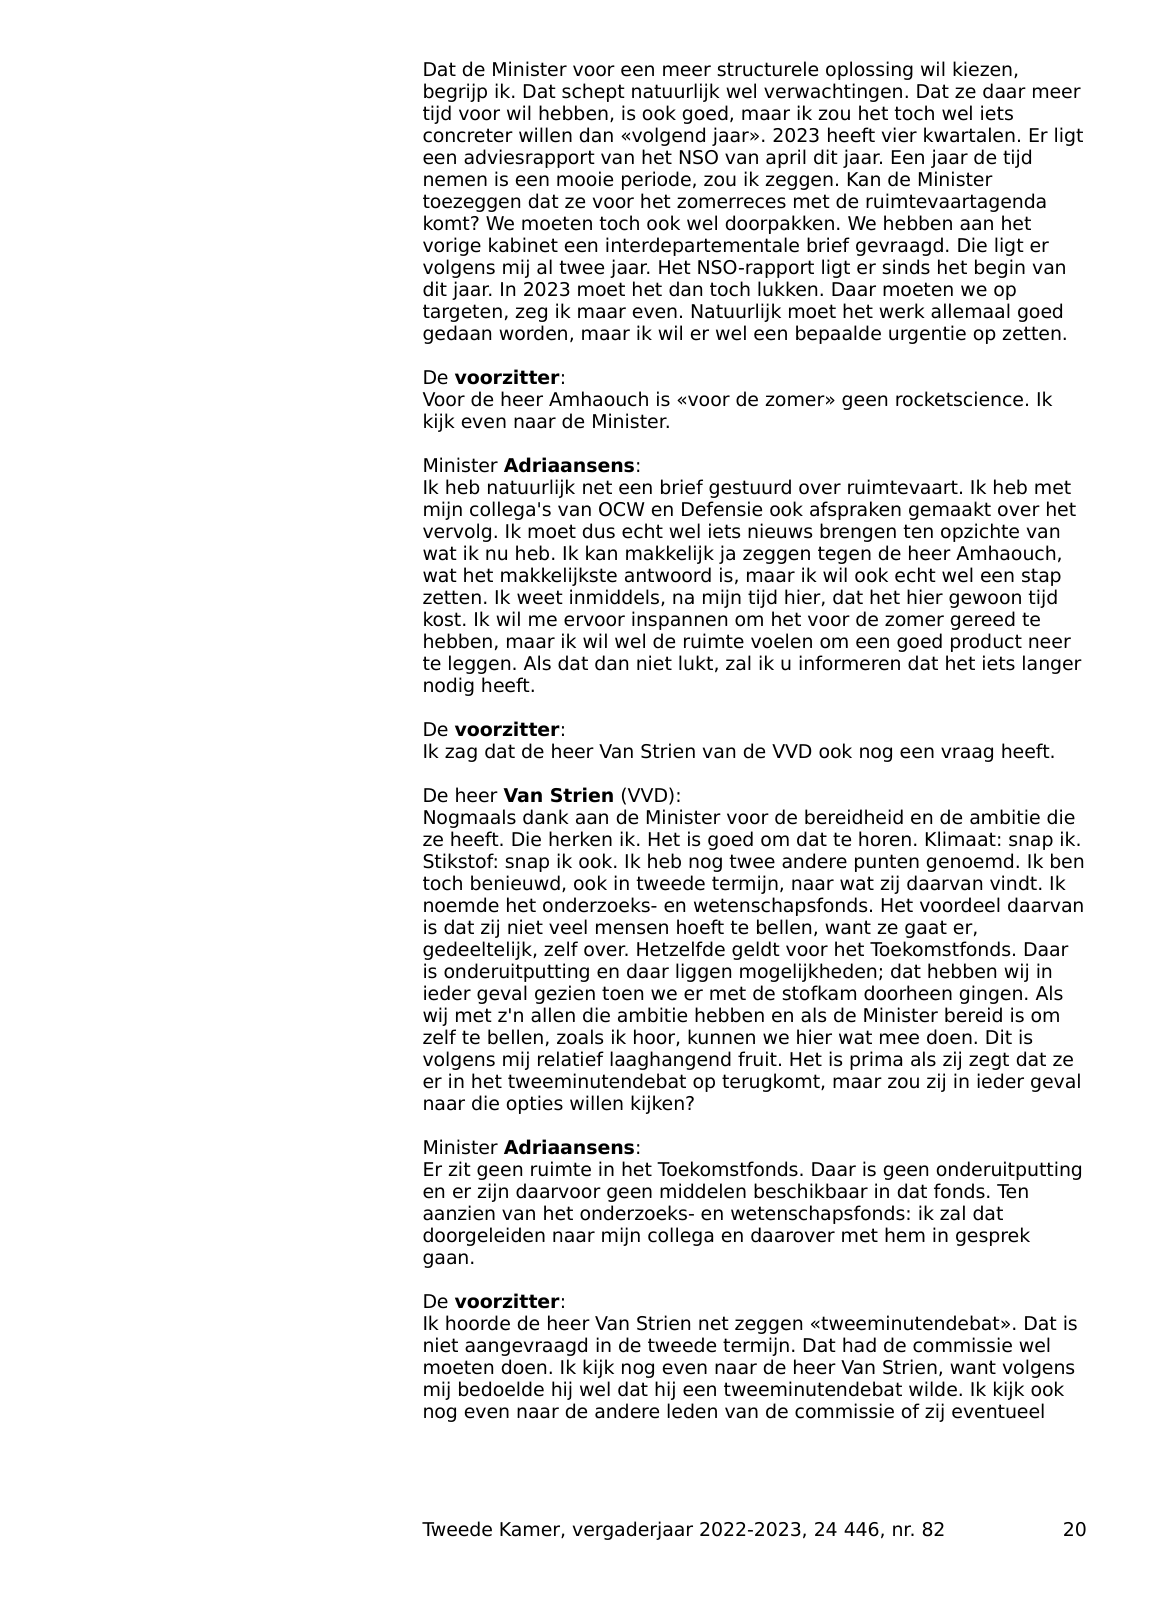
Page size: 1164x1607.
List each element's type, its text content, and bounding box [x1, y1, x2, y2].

text De voorzitter: [422, 719, 1087, 741]
text Minister Adriaansens: [422, 1137, 1087, 1159]
text Ik zag dat de heer Van Strien van de VVD ook nog een vraag heeft. [422, 741, 1087, 763]
text Voor de heer Amhaouch is «voor de zomer» geen rocketscience. Ik kijk even naar de Minister. [422, 389, 1087, 433]
text Minister Adriaansens: [422, 455, 1087, 477]
text Er zit geen ruimte in het Toekomstfonds. Daar is geen onderuitputting en er zijn daarvoor geen middelen beschikbaar in dat fonds. Ten aanzien van het onderzoeks- en wetenschapsfonds: ik zal dat doorgeleiden naar mijn collega en daarover met hem in gesprek gaan. [422, 1159, 1087, 1269]
text De voorzitter: [422, 1291, 1087, 1313]
text Ik heb natuurlijk net een brief gestuurd over ruimtevaart. Ik heb met mijn collega's van OCW en Defensie ook afspraken gemaakt over het vervolg. Ik moet dus echt wel iets nieuws brengen ten opzichte van wat ik nu heb. Ik kan makkelijk ja zeggen tegen de heer Amhaouch, wat het makkelijkste antwoord is, maar ik wil ook echt wel een stap zetten. Ik weet inmiddels, na mijn tijd hier, dat het hier gewoon tijd kost. Ik wil me ervoor inspannen om het voor de zomer gereed te hebben, maar ik wil wel de ruimte voelen om een goed product neer te leggen. Als dat dan niet lukt, zal ik u informeren dat het iets langer nodig heeft. [422, 477, 1087, 697]
text Nogmaals dank aan de Minister voor de bereidheid en de ambitie die ze heeft. Die herken ik. Het is goed om dat te horen. Klimaat: snap ik. Stikstof: snap ik ook. Ik heb nog twee andere punten genoemd. Ik ben toch benieuwd, ook in tweede termijn, naar wat zij daarvan vindt. Ik noemde het onderzoeks- en wetenschapsfonds. Het voordeel daarvan is dat zij niet veel mensen hoeft te bellen, want ze gaat er, gedeeltelijk, zelf over. Hetzelfde geldt voor het Toekomstfonds. Daar is onderuitputting en daar liggen mogelijkheden; dat hebben wij in ieder geval gezien toen we er met de stofkam doorheen gingen. Als wij met z'n allen die ambitie hebben en als de Minister bereid is om zelf te bellen, zoals ik hoor, kunnen we hier wat mee doen. Dit is volgens mij relatief laaghangend fruit. Het is prima als zij zegt dat ze er in het tweeminutendebat op terugkomt, maar zou zij in ieder geval naar die opties willen kijken? [422, 807, 1087, 1115]
text De heer Van Strien (VVD): [422, 785, 1087, 807]
text Ik hoorde de heer Van Strien net zeggen «tweeminutendebat». Dat is niet aangevraagd in de tweede termijn. Dat had de commissie wel moeten doen. Ik kijk nog even naar de heer Van Strien, want volgens mij bedoelde hij wel dat hij een tweeminutendebat wilde. Ik kijk ook nog even naar de andere leden van de commissie of zij eventueel [422, 1313, 1087, 1423]
text De voorzitter: [422, 367, 1087, 389]
text Dat de Minister voor een meer structurele oplossing wil kiezen, begrijp ik. Dat schept natuurlijk wel verwachtingen. Dat ze daar meer tijd voor wil hebben, is ook goed, maar ik zou het toch wel iets concreter willen dan «volgend jaar». 2023 heeft vier kwartalen. Er ligt een adviesrapport van het NSO van april dit jaar. Een jaar de tijd nemen is een mooie periode, zou ik zeggen. Kan de Minister toezeggen dat ze voor het zomerreces met de ruimtevaartagenda komt? We moeten toch ook wel doorpakken. We hebben aan het vorige kabinet een interdepartementale brief gevraagd. Die ligt er volgens mij al twee jaar. Het NSO-rapport ligt er sinds het begin van dit jaar. In 2023 moet het dan toch lukken. Daar moeten we op targeten, zeg ik maar even. Natuurlijk moet het werk allemaal goed gedaan worden, maar ik wil er wel een bepaalde urgentie op zetten. [422, 59, 1087, 345]
